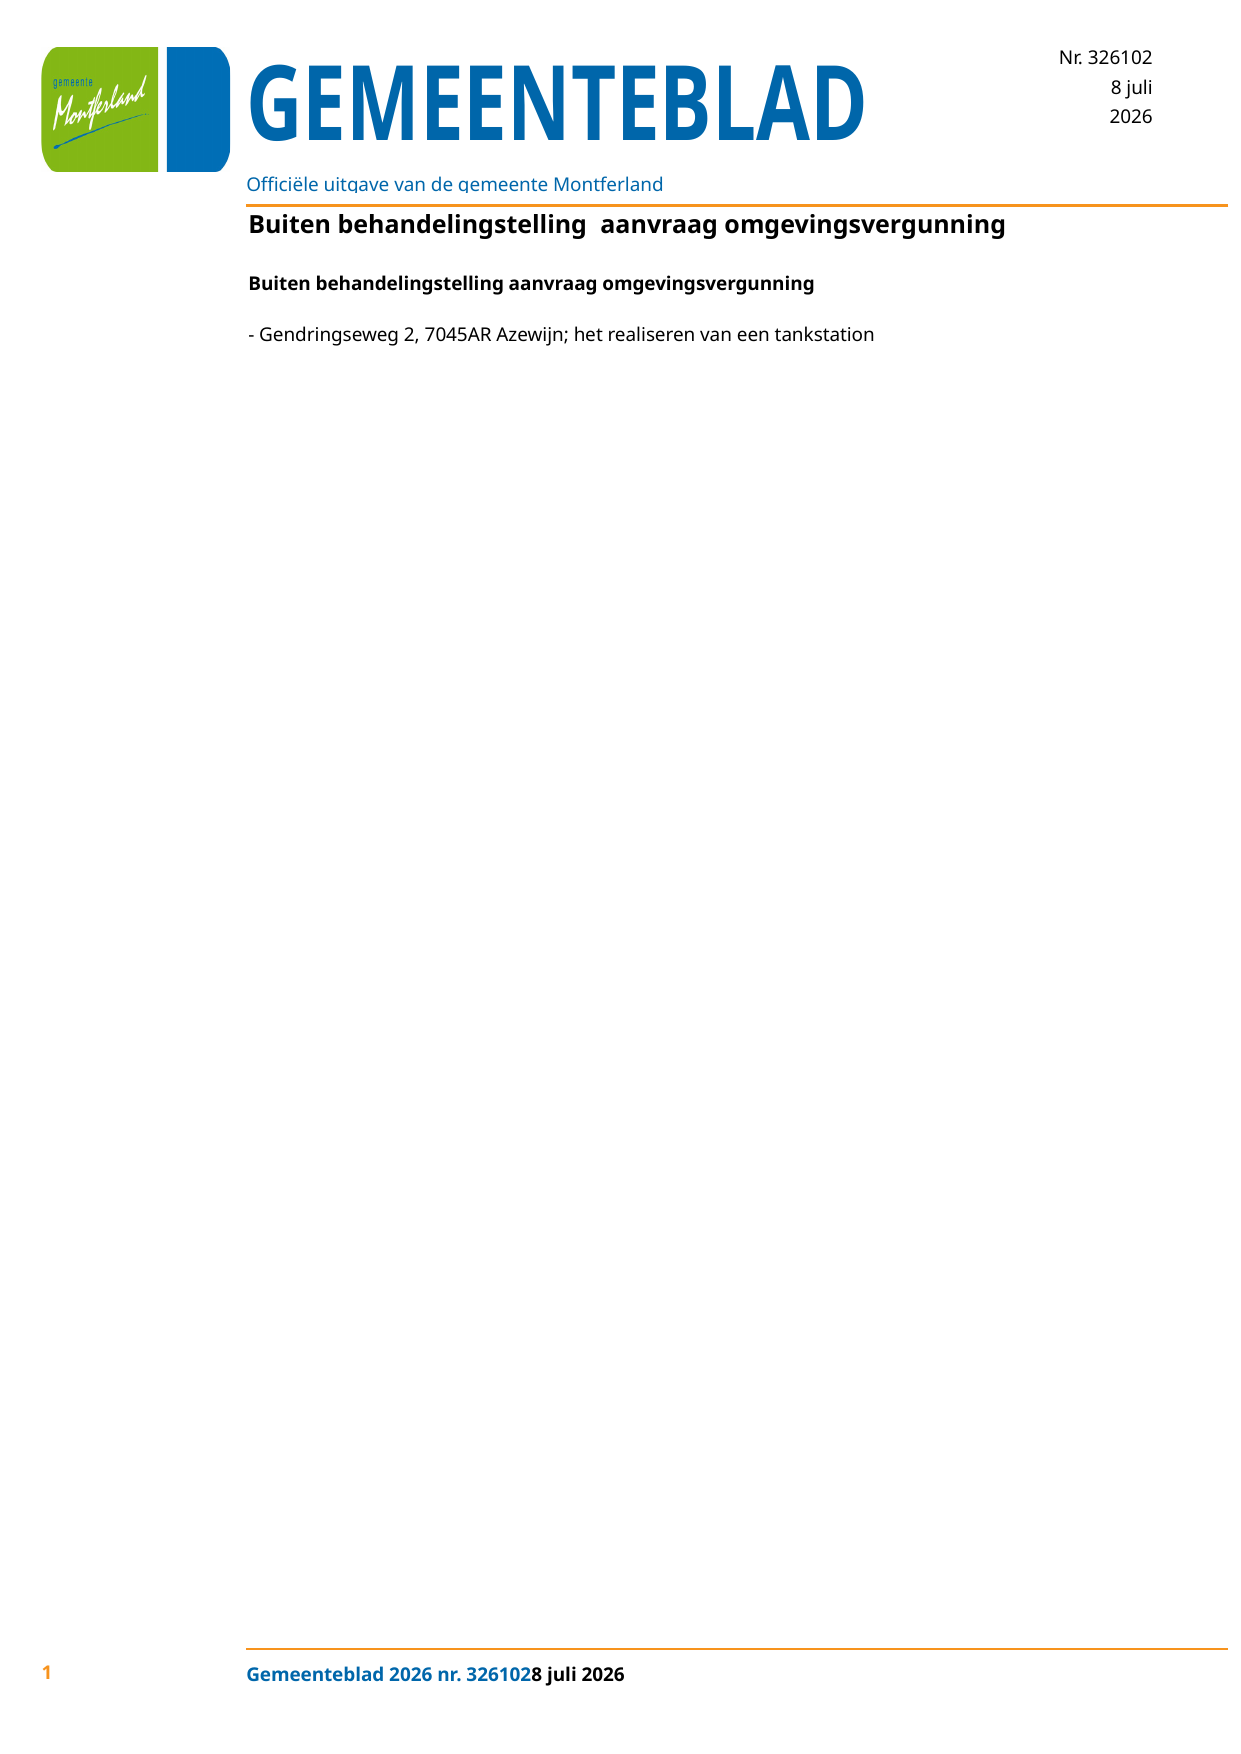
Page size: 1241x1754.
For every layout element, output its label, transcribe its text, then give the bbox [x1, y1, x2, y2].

text Buiten behandelingstelling aanvraag omgevingsvergunning [248, 207, 1152, 241]
text Buiten behandelingstelling aanvraag omgevingsvergunning [248, 270, 1152, 296]
picture [41, 47, 231, 172]
text - Gendringseweg 2, 7045AR Azewijn; het realiseren van een tankstation [248, 321, 1152, 346]
